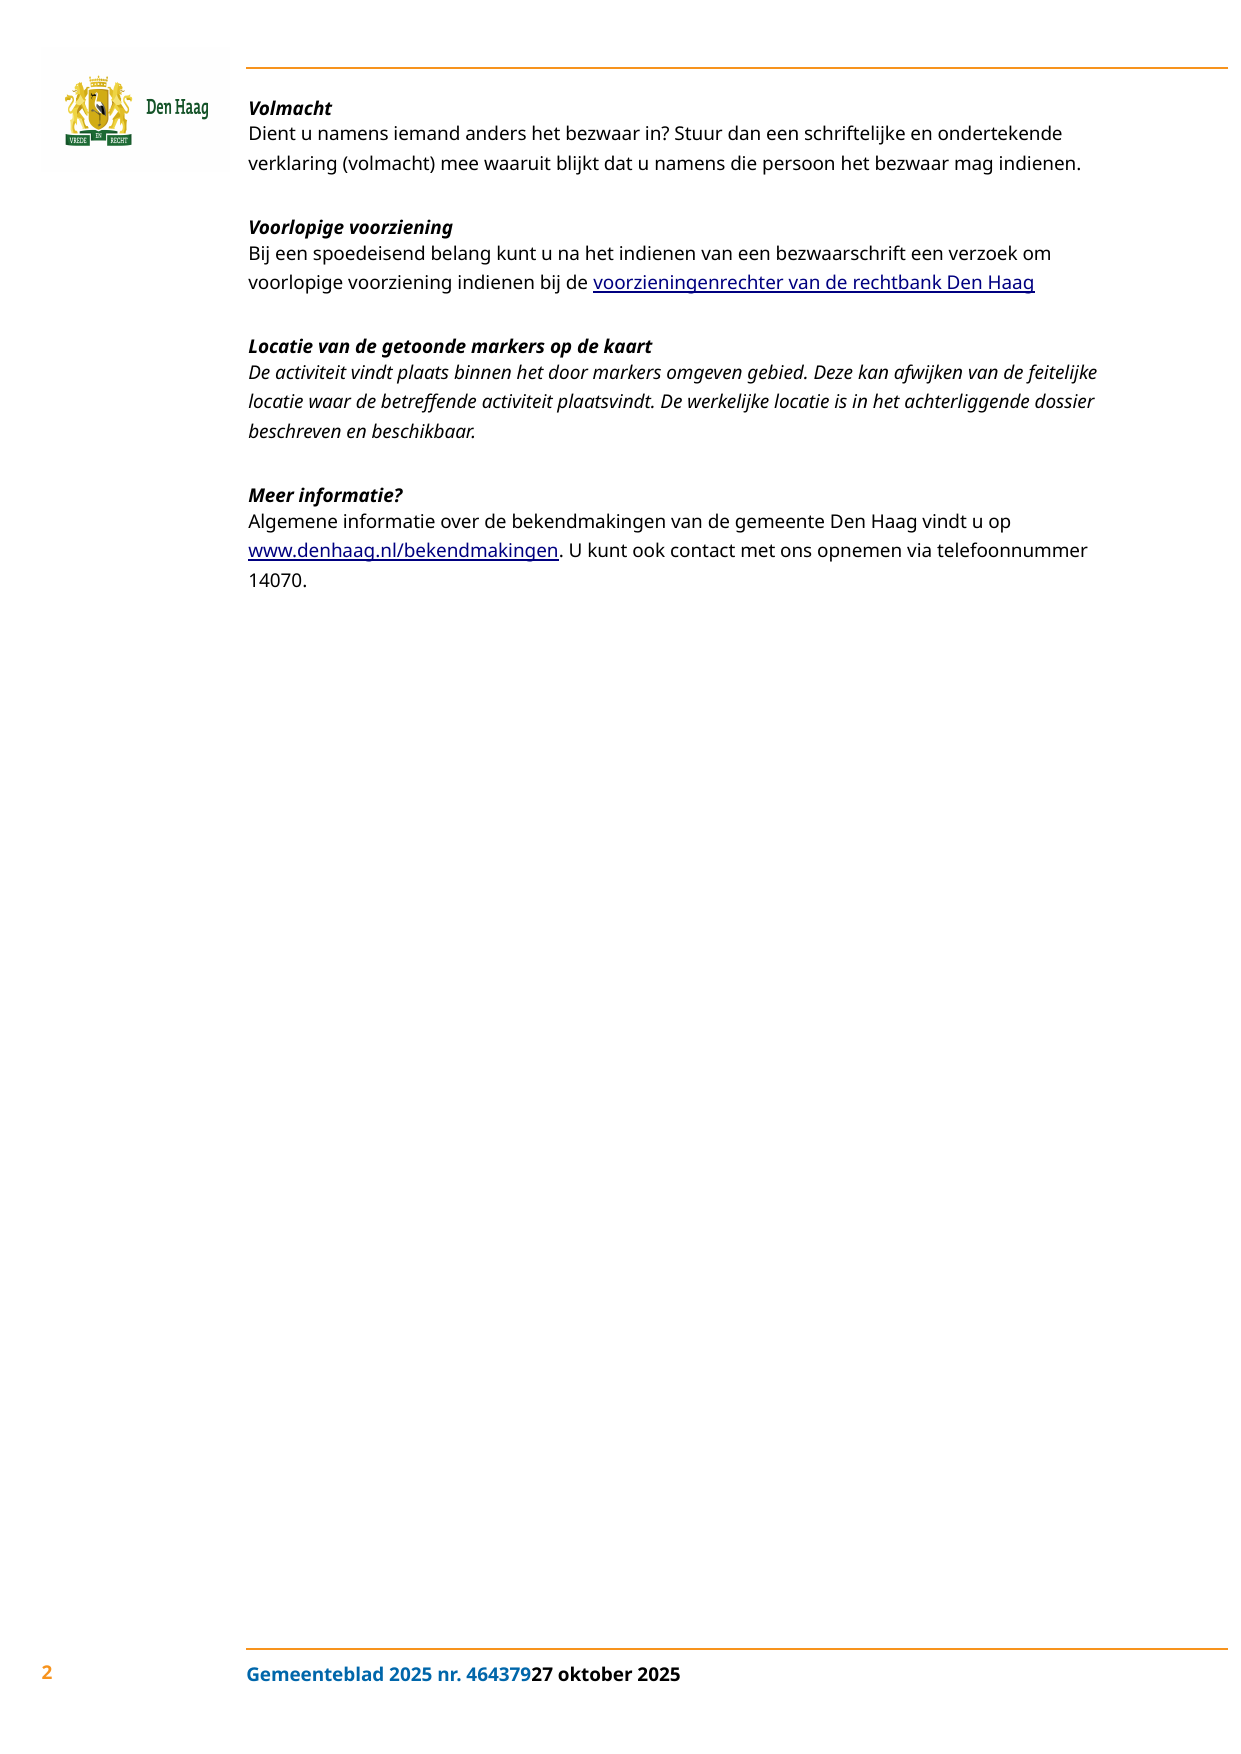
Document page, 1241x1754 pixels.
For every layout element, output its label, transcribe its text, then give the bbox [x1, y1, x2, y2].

text Algemene informatie over de bekendmakingen van de gemeente Den Haag vindt u op www.denhaag.nl/bekendmakingen. U kunt ook contact met ons opnemen via telefoonnummer 14070. [248, 508, 1152, 593]
text Meer informatie? [248, 482, 1152, 508]
text Voorlopige voorziening [248, 214, 1152, 240]
text Volmacht [248, 95, 1152, 121]
text Bij een spoedeisend belang kunt u na het indienen van een bezwaarschrift een verzoek om voorlopige voorziening indienen bij de voorzieningenrechter van de rechtbank Den Haag [248, 240, 1152, 295]
text Dient u namens iemand anders het bezwaar in? Stuur dan een schriftelijke en ondertekende verklaring (volmacht) mee waaruit blijkt dat u namens die persoon het bezwaar mag indienen. [248, 121, 1152, 176]
picture [41, 47, 231, 172]
text De activiteit vindt plaats binnen het door markers omgeven gebied. Deze kan afwijken van de feitelijke locatie waar de betreffende activiteit plaatsvindt. De werkelijke locatie is in het achterliggende dossier beschreven en beschikbaar. [248, 359, 1152, 444]
text Locatie van de getoonde markers op de kaart [248, 333, 1152, 359]
